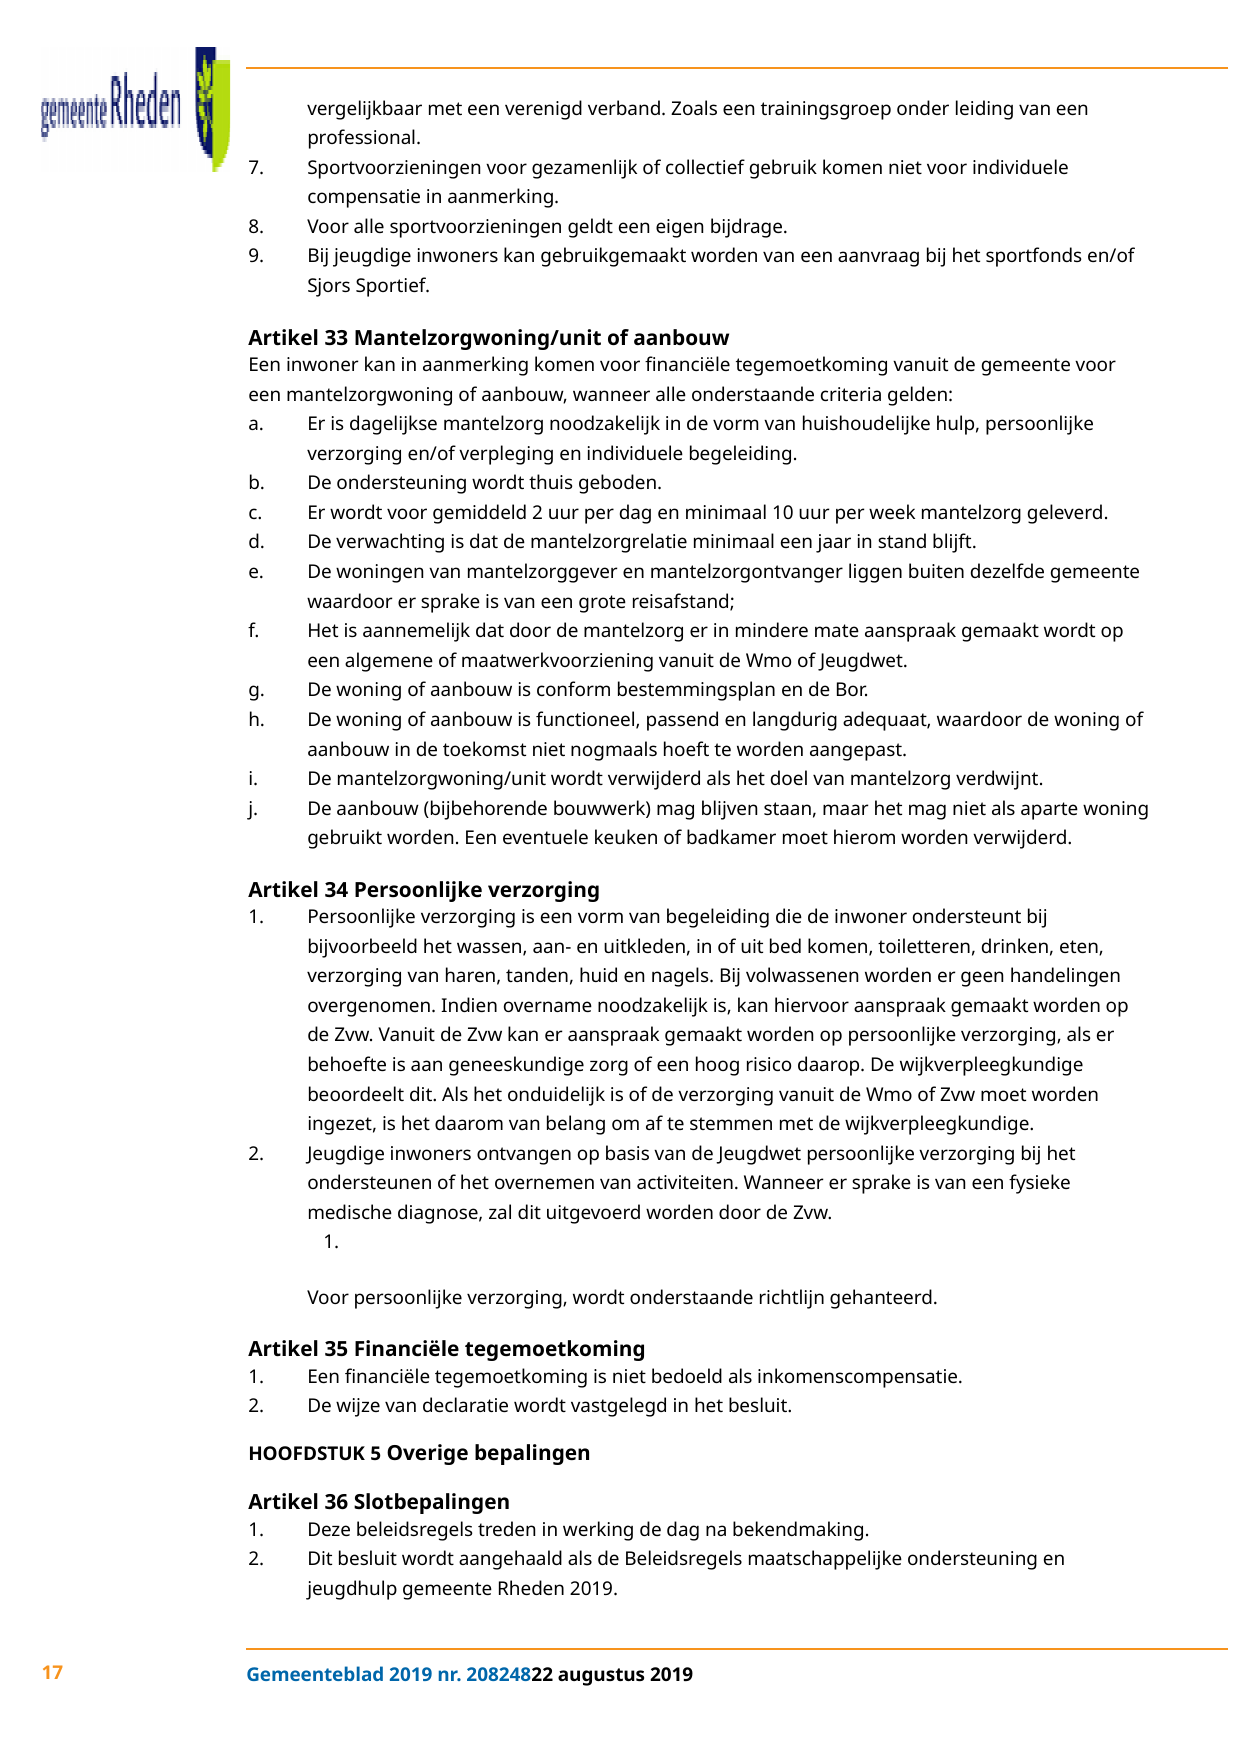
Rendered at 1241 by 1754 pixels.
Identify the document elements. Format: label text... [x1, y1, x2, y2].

list Jeugdige inwoners ontvangen op basis van de Jeugdwet persoonlijke verzorging bij het ondersteunen of het overnemen van activiteiten. Wanneer er sprake is van een fysieke medische diagnose, zal dit uitgevoerd worden door de Zvw. [248, 1140, 1152, 1225]
list Een financiële tegemoetkoming is niet bedoeld als inkomenscompensatie. [248, 1363, 1152, 1389]
list Bij jeugdige inwoners kan gebruikgemaakt worden van een aanvraag bij het sportfonds en/of Sjors Sportief. [248, 243, 1152, 298]
list Persoonlijke verzorging is een vorm van begeleiding die de inwoner ondersteunt bij bijvoorbeeld het wassen, aan- en uitkleden, in of uit bed komen, toiletteren, drinken, eten, verzorging van haren, tanden, huid en nagels. Bij volwassenen worden er geen handelingen overgenomen. Indien overname noodzakelijk is, kan hiervoor aanspraak gemaakt worden op de Zvw. Vanuit de Zvw kan er aanspraak gemaakt worden op persoonlijke verzorging, als er behoefte is aan geneeskundige zorg of een hoog risico daarop. De wijkverpleegkundige beoordeelt dit. Als het onduidelijk is of de verzorging vanuit de Wmo of Zvw moet worden ingezet, is het daarom van belang om af te stemmen met de wijkverpleegkundige. [248, 903, 1152, 1136]
list Deze beleidsregels treden in werking de dag na bekendmaking. [248, 1516, 1152, 1542]
text Een inwoner kan in aanmerking komen voor financiële tegemoetkoming vanuit de gemeente voor een mantelzorgwoning of aanbouw, wanneer alle onderstaande criteria gelden: [248, 351, 1152, 406]
list Er is dagelijkse mantelzorg noodzakelijk in de vorm van huishoudelijke hulp, persoonlijke verzorging en/of verpleging en individuele begeleiding. [248, 410, 1152, 466]
picture [41, 47, 231, 172]
list vergelijkbaar met een verenigd verband. Zoals een trainingsgroep onder leiding van een professional. [248, 95, 1152, 150]
list Voor alle sportvoorzieningen geldt een eigen bijdrage. [248, 213, 1152, 239]
list De verwachting is dat de mantelzorgrelatie minimaal een jaar in stand blijft. [248, 529, 1152, 554]
list De wijze van declaratie wordt vastgelegd in het besluit. [248, 1392, 1152, 1418]
list Sportvoorzieningen voor gezamenlijk of collectief gebruik komen niet voor individuele compensatie in aanmerking. [248, 154, 1152, 209]
text Artikel 35 Financiële tegemoetkoming [248, 1334, 1152, 1363]
list De woning of aanbouw is functioneel, passend en langdurig adequaat, waardoor de woning of aanbouw in de toekomst niet nogmaals hoeft te worden aangepast. [248, 706, 1152, 761]
text Artikel 34 Persoonlijke verzorging [248, 875, 1152, 903]
list De ondersteuning wordt thuis geboden. [248, 469, 1152, 495]
list Het is aannemelijk dat door de mantelzorg er in mindere mate aanspraak gemaakt wordt op een algemene of maatwerkvoorziening vanuit de Wmo of Jeugdwet. [248, 617, 1152, 673]
text Artikel 33 Mantelzorgwoning/unit of aanbouw [248, 323, 1152, 351]
list De aanbouw (bijbehorende bouwwerk) mag blijven staan, maar het mag niet als aparte woning gebruikt worden. Een eventuele keuken of badkamer moet hierom worden verwijderd. [248, 795, 1152, 850]
list De woning of aanbouw is conform bestemmingsplan en de Bor. [248, 677, 1152, 702]
list De mantelzorgwoning/unit wordt verwijderd als het doel van mantelzorg verdwijnt. [248, 765, 1152, 791]
list Er wordt voor gemiddeld 2 uur per dag en minimaal 10 uur per week mantelzorg geleverd. [248, 499, 1152, 525]
text Artikel 36 Slotbepalingen [248, 1487, 1152, 1516]
list Voor persoonlijke verzorging, wordt onderstaande richtlijn gehanteerd. [248, 1284, 1152, 1310]
text HOOFDSTUK 5 Overige bepalingen [248, 1438, 1152, 1467]
list De woningen van mantelzorggever en mantelzorgontvanger liggen buiten dezelfde gemeente waardoor er sprake is van een grote reisafstand; [248, 558, 1152, 613]
list Dit besluit wordt aangehaald als de Beleidsregels maatschappelijke ondersteuning en jeugdhulp gemeente Rheden 2019. [248, 1545, 1152, 1601]
